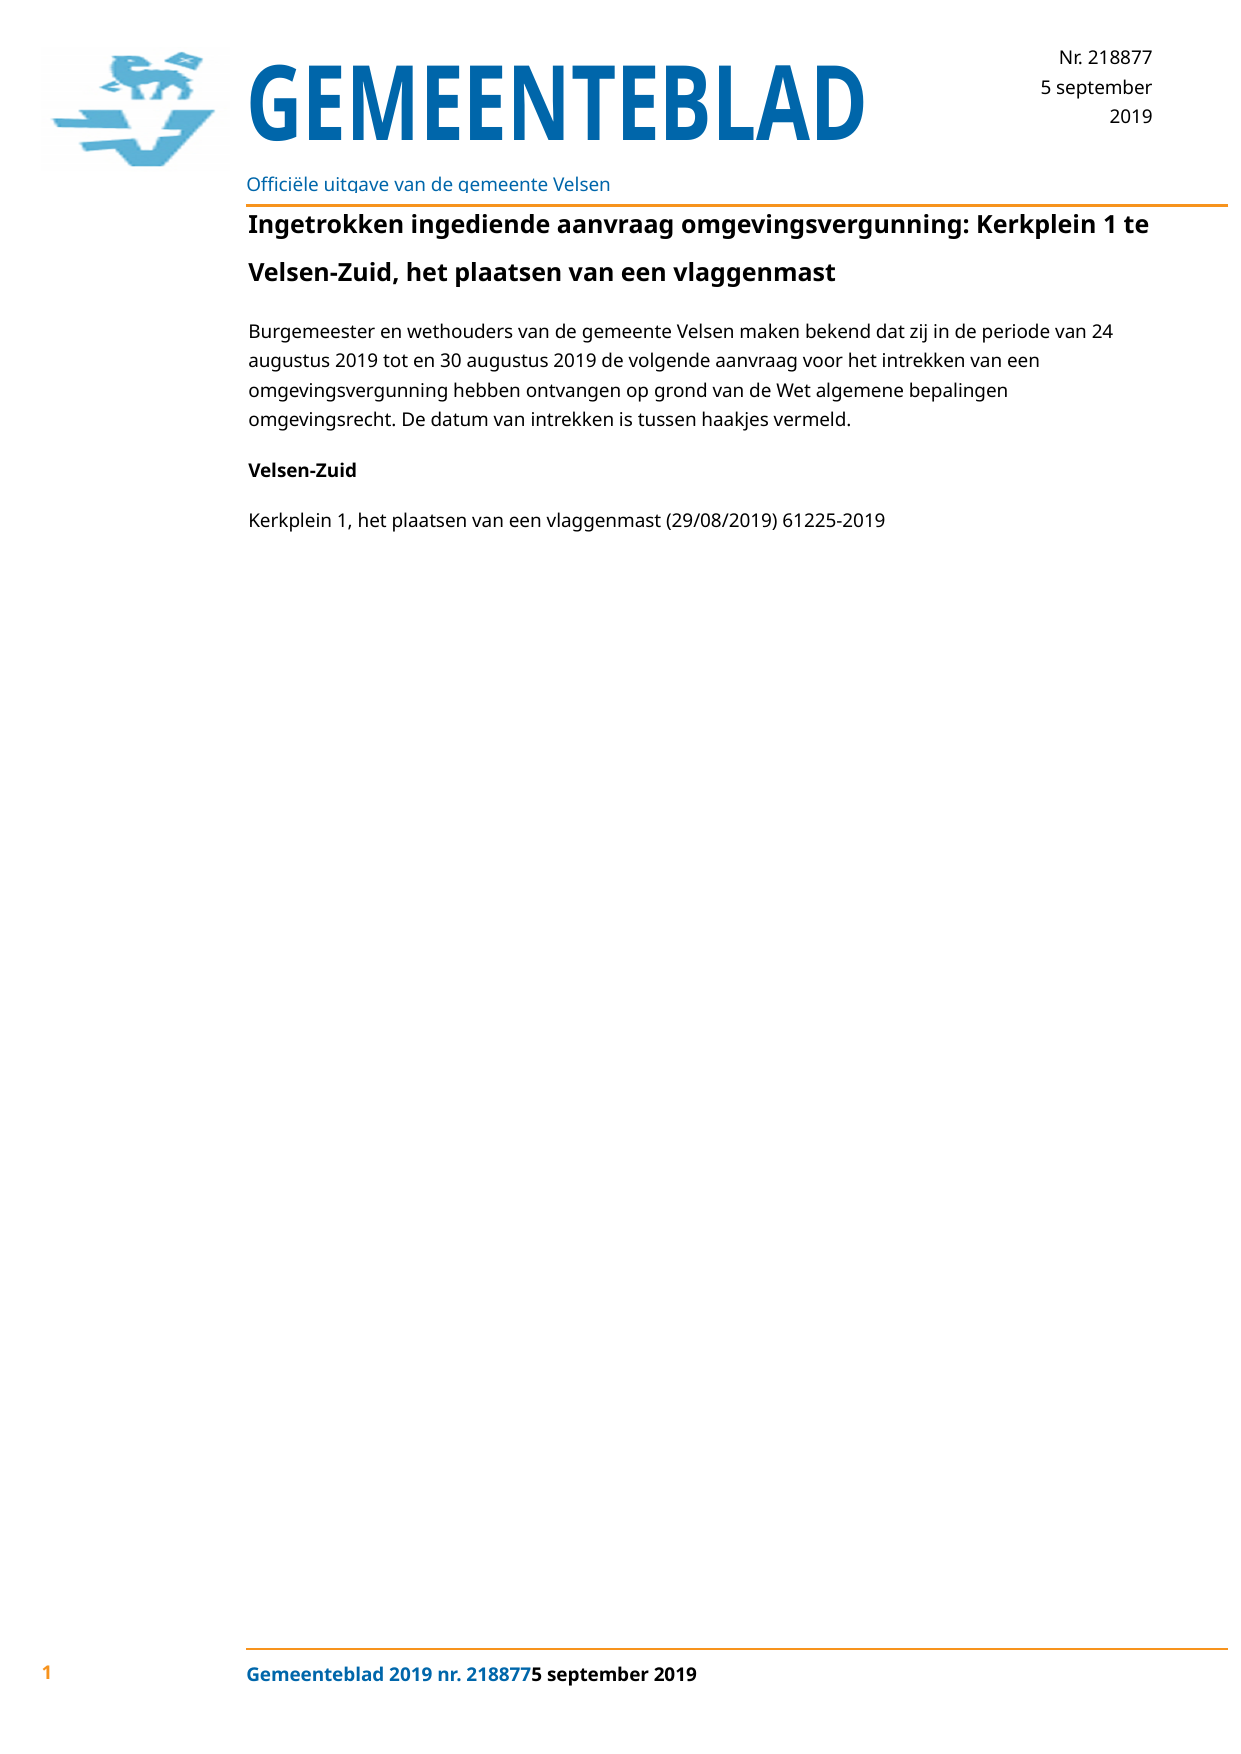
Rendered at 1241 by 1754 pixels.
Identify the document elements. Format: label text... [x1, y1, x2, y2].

text Burgemeester en wethouders van de gemeente Velsen maken bekend dat zij in de periode van 24 augustus 2019 tot en 30 augustus 2019 de volgende aanvraag voor het intrekken van een omgevingsvergunning hebben ontvangen op grond van de Wet algemene bepalingen omgevingsrecht. De datum van intrekken is tussen haakjes vermeld. [248, 318, 1152, 432]
text Velsen-Zuid [248, 457, 1152, 483]
picture [41, 47, 231, 172]
text Ingetrokken ingediende aanvraag omgevingsvergunning: Kerkplein 1 te Velsen-Zuid, het plaatsen van een vlaggenmast [248, 207, 1152, 288]
text Kerkplein 1, het plaatsen van een vlaggenmast (29/08/2019) 61225-2019 [248, 507, 1152, 533]
